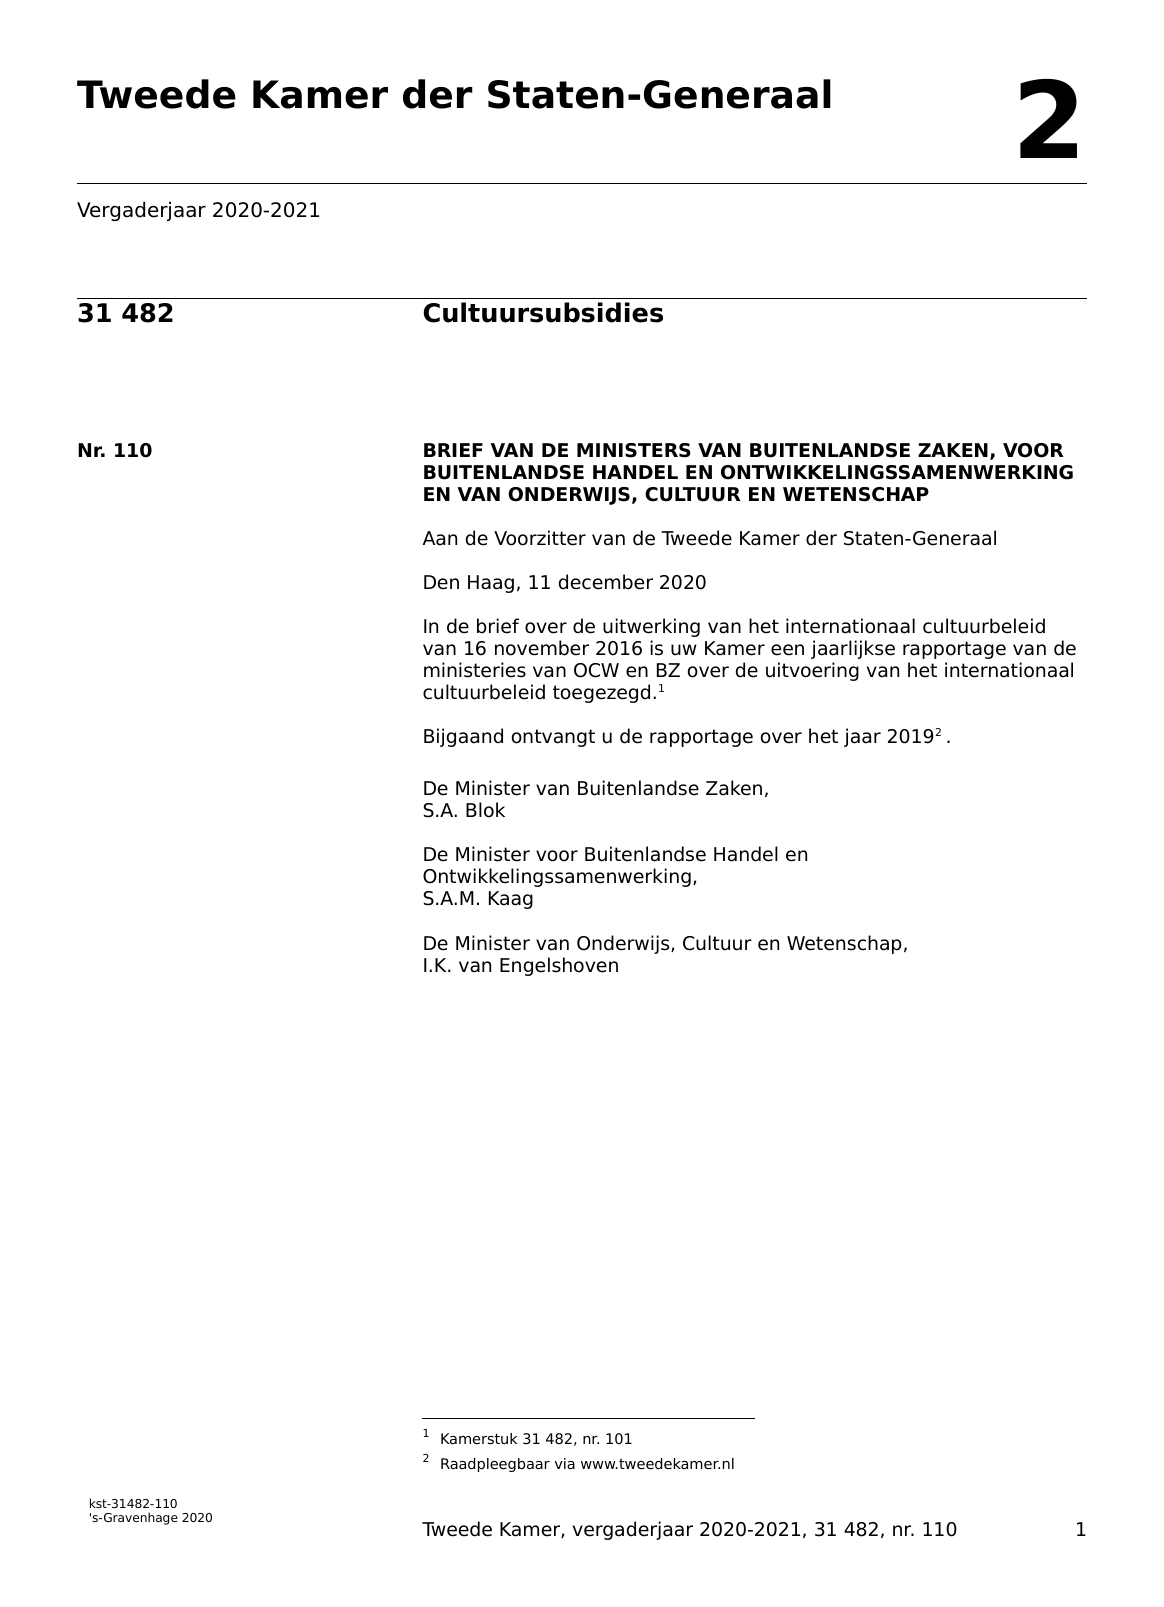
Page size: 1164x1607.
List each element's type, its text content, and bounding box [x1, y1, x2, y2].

text De Minister van Buitenlandse Zaken, S.A. Blok [422, 778, 1087, 822]
text kst-31482-110 [88, 1497, 323, 1511]
subtitle 31 482 Cultuursubsidies [77, 299, 1087, 329]
text Raadpleegbaar via www.tweedekamer.nl [422, 1452, 1087, 1474]
text Aan de Voorzitter van de Tweede Kamer der Staten-Generaal [422, 528, 1087, 550]
text De Minister voor Buitenlandse Handel en Ontwikkelingssamenwerking, S.A.M. Kaag [422, 844, 1087, 910]
table_header 2 [886, 59, 1087, 183]
text Bijgaand ontvangt u de rapportage over het jaar 2019. [422, 726, 1087, 748]
subtitle Nr. 110 BRIEF VAN DE MINISTERS VAN BUITENLANDSE ZAKEN, VOOR BUITENLANDSE HANDEL EN ONTWIKKELINGSSAMENWERKING EN VAN ONDERWIJS, CULTUUR EN WETENSCHAP [77, 440, 1087, 506]
table_cell Vergaderjaar 2020-2021 [77, 184, 1087, 298]
table_header Tweede Kamer der Staten-Generaal [77, 59, 886, 183]
text Kamerstuk 31 482, nr. 101 [422, 1427, 1087, 1449]
text Den Haag, 11 december 2020 [422, 572, 1087, 594]
text De Minister van Onderwijs, Cultuur en Wetenschap, I.K. van Engelshoven [422, 932, 1087, 976]
text In de brief over de uitwerking van het internationaal cultuurbeleid van 16 november 2016 is uw Kamer een jaarlijkse rapportage van de ministeries van OCW en BZ over de uitvoering van het internationaal cultuurbeleid toegezegd. [422, 616, 1087, 704]
text 's-Gravenhage 2020 [88, 1511, 323, 1525]
